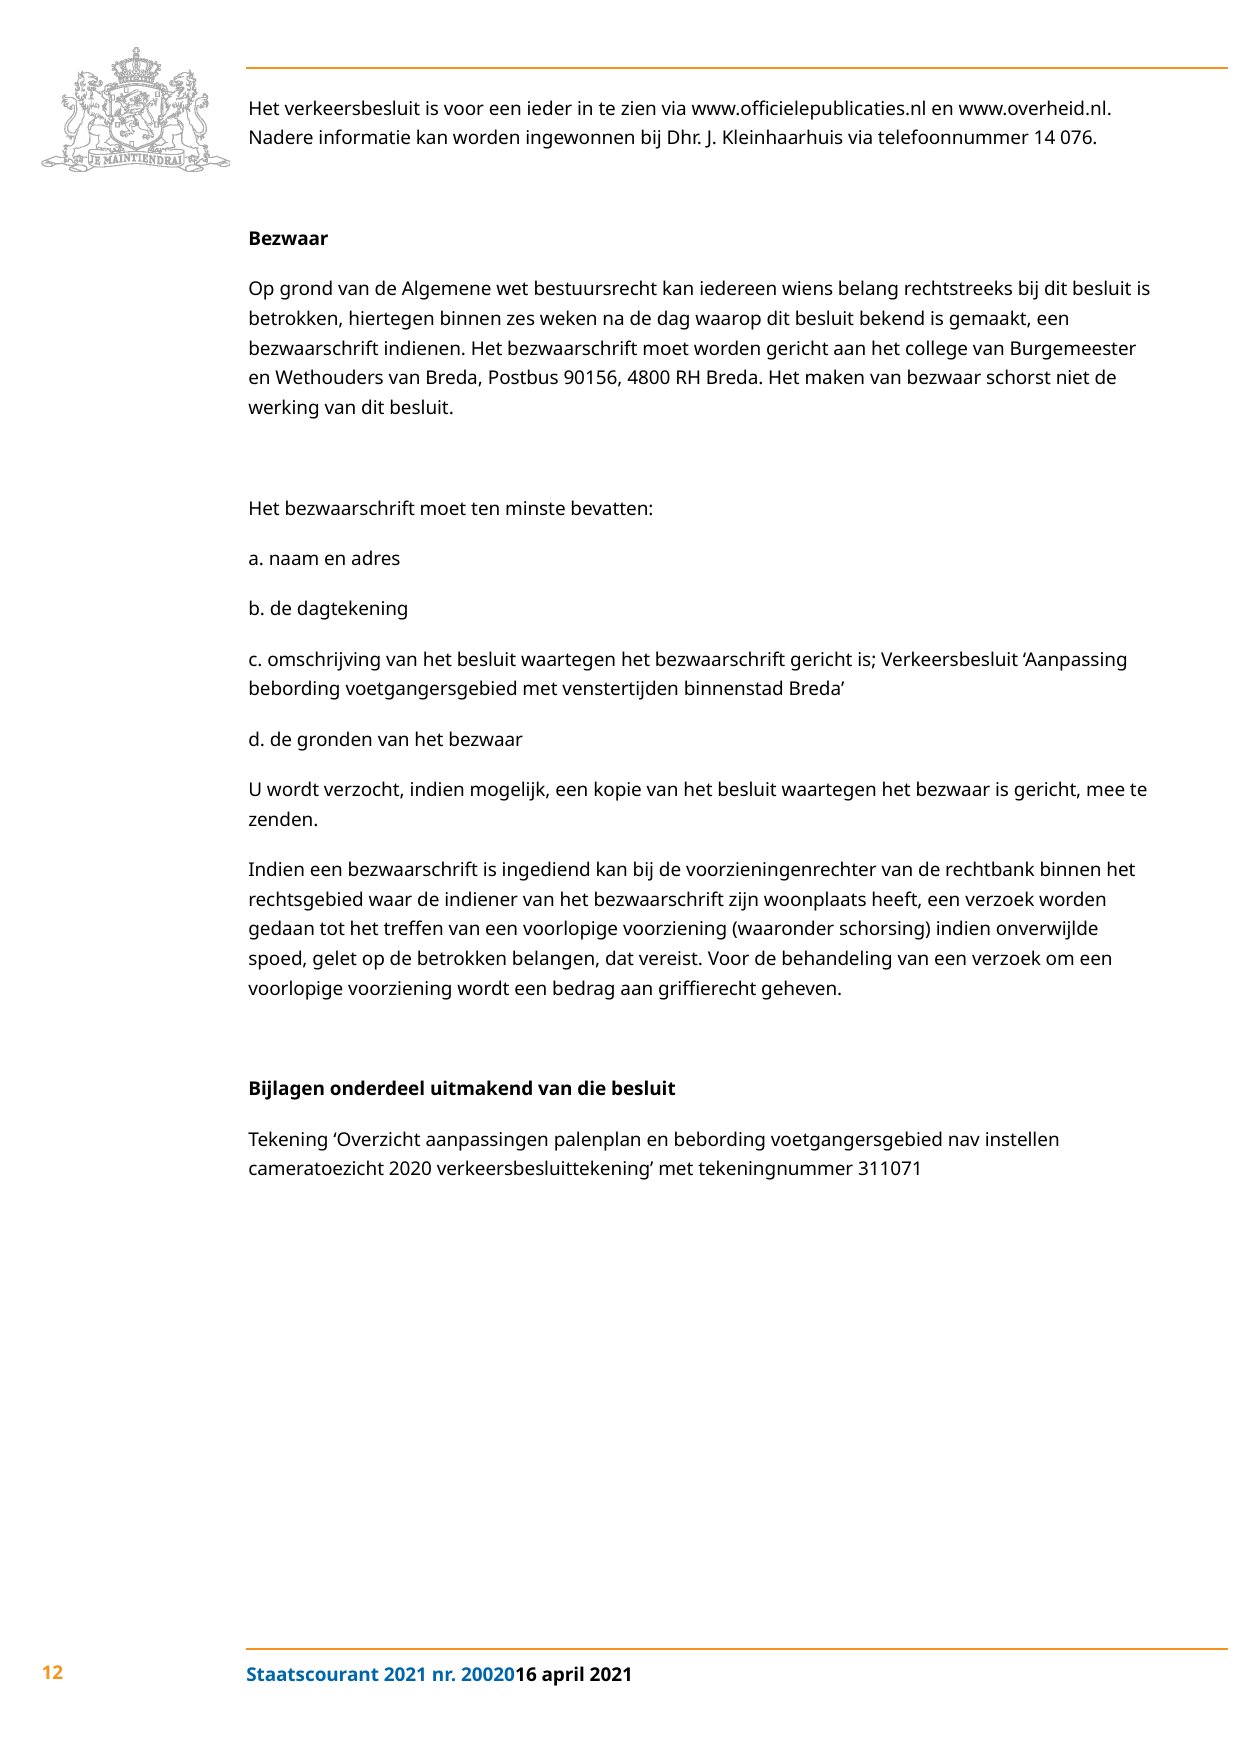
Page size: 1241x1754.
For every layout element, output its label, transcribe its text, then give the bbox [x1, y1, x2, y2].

text b. de dagtekening [248, 596, 1152, 621]
text Bijlagen onderdeel uitmakend van die besluit [248, 1076, 1152, 1101]
text U wordt verzocht, indien mogelijk, een kopie van het besluit waartegen het bezwaar is gericht, mee te zenden. [248, 776, 1152, 832]
text Indien een bezwaarschrift is ingediend kan bij de voorzieningenrechter van de rechtbank binnen het rechtsgebied waar de indiener van het bezwaarschrift zijn woonplaats heeft, een verzoek worden gedaan tot het treffen van een voorlopige voorziening (waaronder schorsing) indien onverwijlde spoed, gelet op de betrokken belangen, dat vereist. Voor de behandeling van een verzoek om een voorlopige voorziening wordt een bedrag aan griffierecht geheven. [248, 856, 1152, 1001]
text Bezwaar [248, 225, 1152, 251]
text a. naam en adres [248, 545, 1152, 571]
text Tekening ‘Overzicht aanpassingen palenplan en bebording voetgangersgebied nav instellen cameratoezicht 2020 verkeersbesluittekening’ met tekeningnummer 311071 [248, 1126, 1152, 1181]
text Het verkeersbesluit is voor een ieder in te zien via www.officielepublicaties.nl en www.overheid.nl. Nadere informatie kan worden ingewonnen bij Dhr. J. Kleinhaarhuis via telefoonnummer 14 076. [248, 95, 1152, 150]
text Op grond van de Algemene wet bestuursrecht kan iedereen wiens belang rechtstreeks bij dit besluit is betrokken, hiertegen binnen zes weken na de dag waarop dit besluit bekend is gemaakt, een bezwaarschrift indienen. Het bezwaarschrift moet worden gericht aan het college van Burgemeester en Wethouders van Breda, Postbus 90156, 4800 RH Breda. Het maken van bezwaar schorst niet de werking van dit besluit. [248, 276, 1152, 420]
picture [41, 47, 231, 172]
text Het bezwaarschrift moet ten minste bevatten: [248, 495, 1152, 521]
text d. de gronden van het bezwaar [248, 726, 1152, 752]
text c. omschrijving van het besluit waartegen het bezwaarschrift gericht is; Verkeersbesluit ‘Aanpassing bebording voetgangersgebied met venstertijden binnenstad Breda’ [248, 646, 1152, 701]
